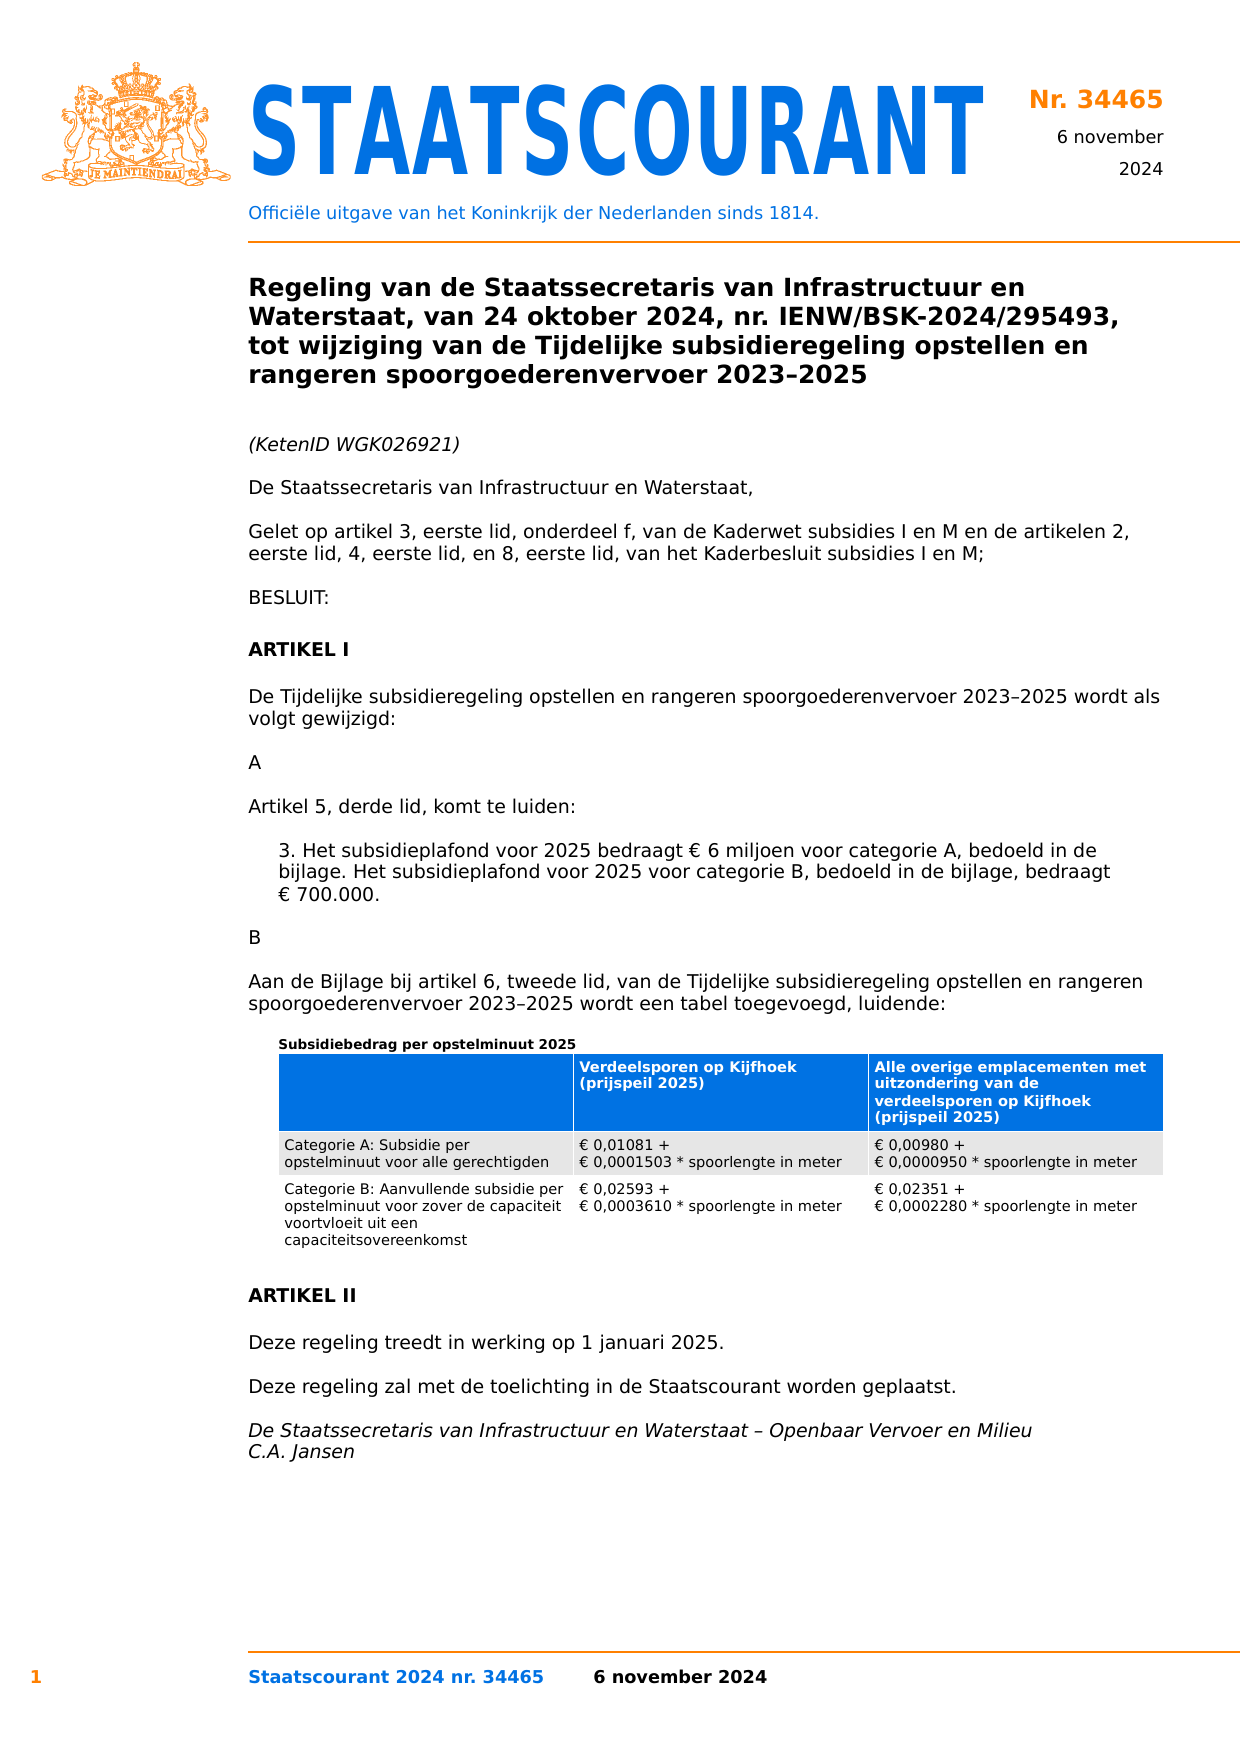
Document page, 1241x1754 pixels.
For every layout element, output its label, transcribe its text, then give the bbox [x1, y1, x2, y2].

table_cell Verdeelsporen op Kijfhoek (prijspeil 2025) [574, 1054, 868, 1131]
table_cell € 0,02593 + € 0,0003610 * spoorlengte in meter [574, 1176, 868, 1254]
text Deze regeling zal met de toelichting in de Staatscourant worden geplaatst. [248, 1376, 1163, 1398]
table_cell [279, 1054, 573, 1131]
table_header [25, 62, 248, 241]
table_header STAATSCOURANT [248, 62, 998, 203]
text (KetenID WGK026921) [248, 433, 1163, 455]
picture [41, 62, 231, 186]
text A [248, 752, 1163, 774]
table_cell Officiële uitgave van het Koninkrijk der Nederlanden sinds 1814. [248, 203, 1240, 241]
text Aan de Bijlage bij artikel 6, tweede lid, van de Tijdelijke subsidieregeling opstellen en rangeren spoorgoederenvervoer 2023–2025 wordt een tabel toegevoegd, luidende: [248, 971, 1163, 1015]
table_cell € 0,02351 + € 0,0002280 * spoorlengte in meter [869, 1176, 1163, 1254]
table_header Subsidiebedrag per opstelminuut 2025 [278, 1037, 1163, 1053]
table_cell 2024 [998, 153, 1240, 203]
text BESLUIT: [248, 587, 1163, 609]
table_cell 6 november [998, 121, 1240, 153]
text Deze regeling treedt in werking op 1 januari 2025. [248, 1332, 1163, 1354]
subtitle Regeling van de Staatssecretaris van Infrastructuur en Waterstaat, van 24 oktober 2024, nr. IENW/BSK-2024/295493, tot wijziging van de Tijdelijke subsidieregeling opstellen en rangeren spoorgoederenvervoer 2023–2025 [248, 273, 1163, 390]
text Artikel 5, derde lid, komt te luiden: [248, 796, 1163, 818]
table_cell € 0,01081 + € 0,0001503 * spoorlengte in meter [574, 1132, 868, 1175]
subtitle ARTIKEL I [248, 639, 1163, 661]
table_header Nr. 34465 [998, 62, 1240, 121]
table_cell € 0,00980 + € 0,0000950 * spoorlengte in meter [869, 1132, 1163, 1175]
text De Staatssecretaris van Infrastructuur en Waterstaat, [248, 477, 1163, 499]
text Gelet op artikel 3, eerste lid, onderdeel f, van de Kaderwet subsidies I en M en de artikelen 2, eerste lid, 4, eerste lid, en 8, eerste lid, van het Kaderbesluit subsidies I en M; [248, 521, 1163, 565]
text De Tijdelijke subsidieregeling opstellen en rangeren spoorgoederenvervoer 2023–2025 wordt als volgt gewijzigd: [248, 686, 1163, 730]
text 3. Het subsidieplafond voor 2025 bedraagt € 6 miljoen voor categorie A, bedoeld in de bijlage. Het subsidieplafond voor 2025 voor categorie B, bedoeld in de bijlage, bedraagt € 700.000. [278, 839, 1163, 905]
text De Staatssecretaris van Infrastructuur en Waterstaat – Openbaar Vervoer en Milieu C.A. Jansen [248, 1419, 1163, 1463]
table_cell Categorie B: Aanvullende subsidie per opstelminuut voor zover de capaciteit voortvloeit uit een capaciteitsovereenkomst [279, 1176, 573, 1254]
text B [248, 927, 1163, 949]
table_cell Alle overige emplacementen met uitzondering van de verdeelsporen op Kijfhoek (prijspeil 2025) [869, 1054, 1163, 1131]
subtitle ARTIKEL II [248, 1285, 1163, 1307]
table_cell Categorie A: Subsidie per opstelminuut voor alle gerechtigden [279, 1132, 573, 1175]
